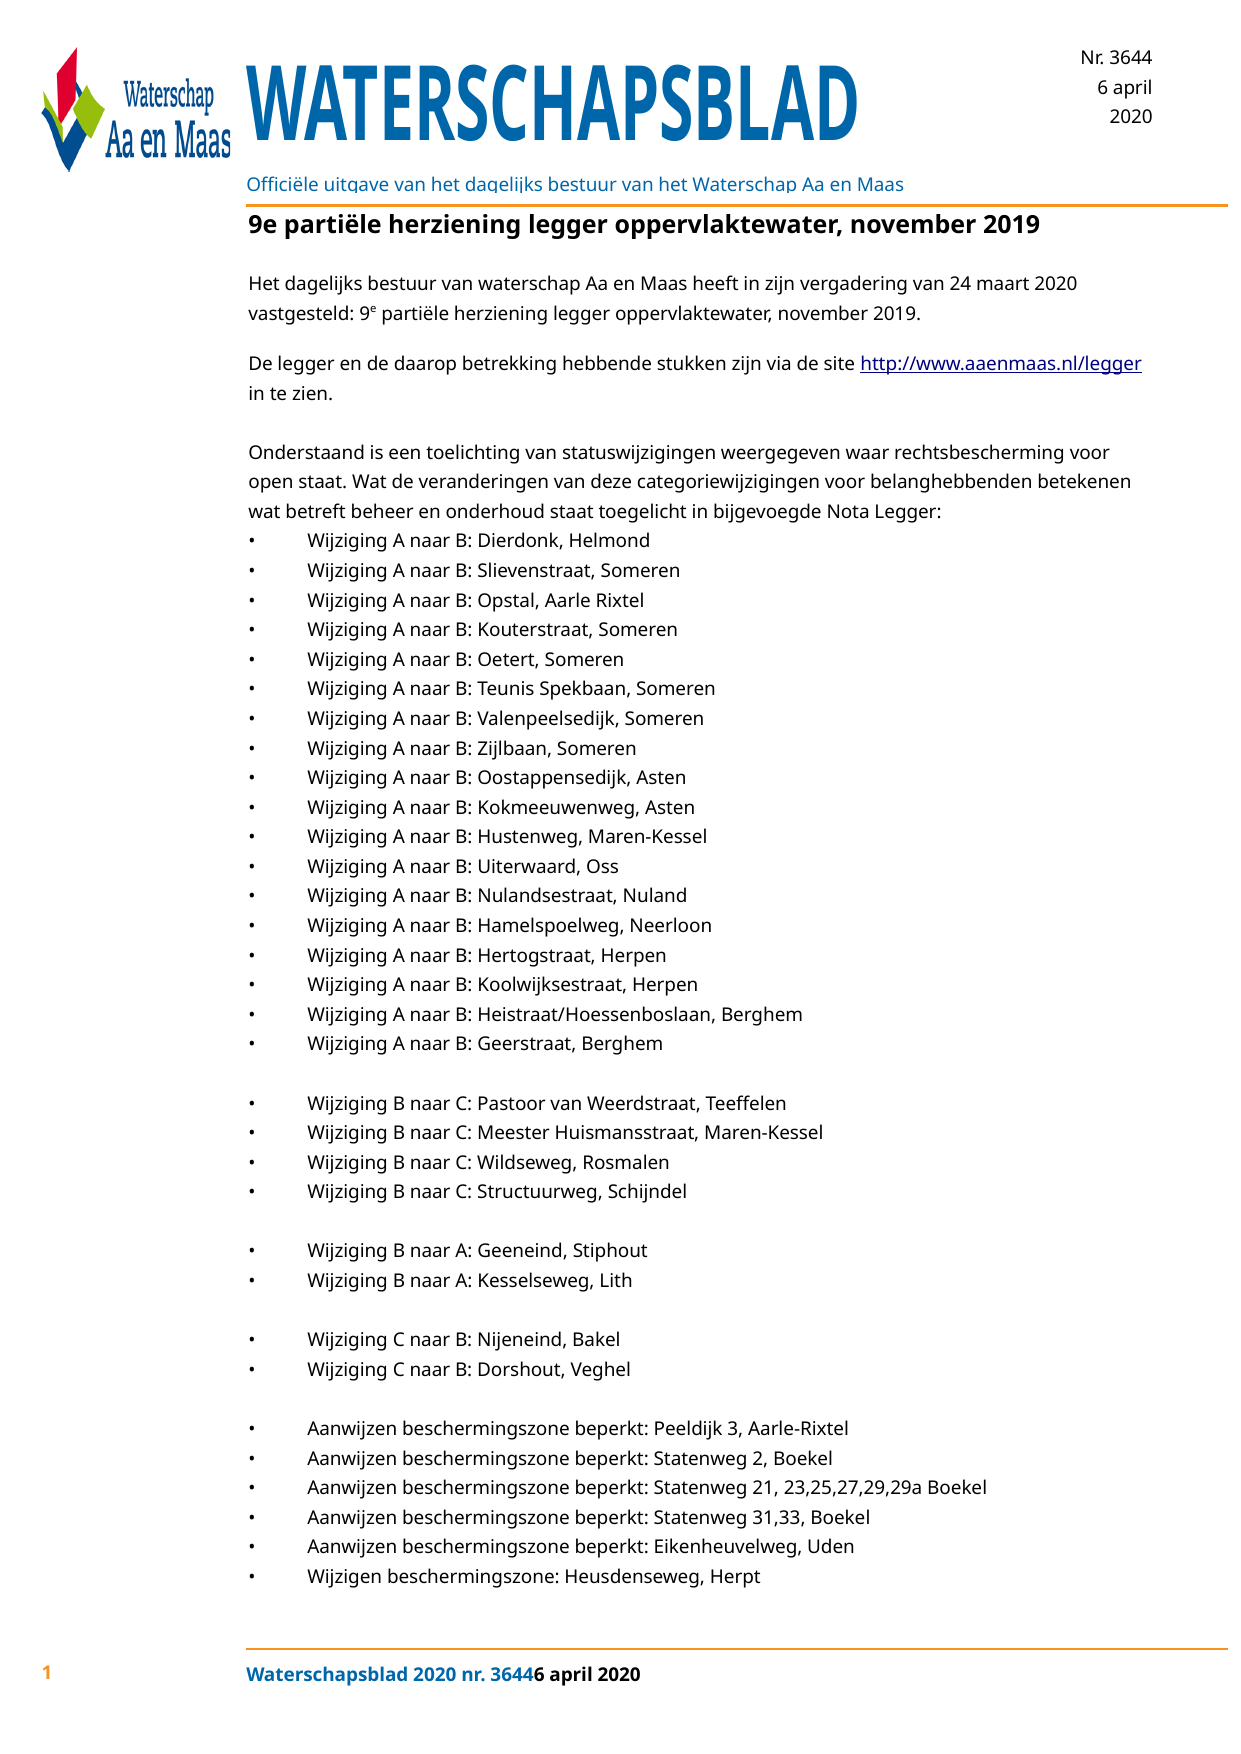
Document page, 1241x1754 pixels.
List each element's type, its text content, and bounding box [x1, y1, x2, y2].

list Aanwijzen beschermingszone beperkt: Eikenheuvelweg, Uden [248, 1533, 1152, 1559]
list Aanwijzen beschermingszone beperkt: Peeldijk 3, Aarle-Rixtel [248, 1415, 1152, 1441]
list Wijziging A naar B: Oostappensedijk, Asten [248, 764, 1152, 790]
list Wijziging A naar B: Teunis Spekbaan, Someren [248, 676, 1152, 701]
text 9e partiële herziening legger oppervlaktewater, november 2019 [248, 207, 1152, 241]
list Wijziging A naar B: Uiterwaard, Oss [248, 853, 1152, 879]
list Wijziging C naar B: Nijeneind, Bakel [248, 1326, 1152, 1352]
list Wijzigen beschermingszone: Heusdenseweg, Herpt [248, 1563, 1152, 1589]
list Wijziging A naar B: Hertogstraat, Herpen [248, 942, 1152, 968]
list Wijziging A naar B: Koolwijksestraat, Herpen [248, 971, 1152, 997]
list Wijziging A naar B: Heistraat/Hoessenboslaan, Berghem [248, 1001, 1152, 1027]
list Wijziging B naar A: Geeneind, Stiphout [248, 1238, 1152, 1263]
list Wijziging A naar B: Geerstraat, Berghem [248, 1031, 1152, 1056]
list Wijziging B naar C: Wildseweg, Rosmalen [248, 1149, 1152, 1175]
list Wijziging B naar C: Structuurweg, Schijndel [248, 1178, 1152, 1204]
picture [41, 47, 231, 172]
list Aanwijzen beschermingszone beperkt: Statenweg 31,33, Boekel [248, 1504, 1152, 1530]
list Wijziging B naar C: Meester Huismansstraat, Maren-Kessel [248, 1119, 1152, 1145]
list Wijziging B naar C: Pastoor van Weerdstraat, Teeffelen [248, 1090, 1152, 1116]
text Het dagelijks bestuur van waterschap Aa en Maas heeft in zijn vergadering van 24 maart 2020 vastgesteld: 9e partiële herziening legger oppervlaktewater, november 2019. [248, 270, 1152, 326]
list Wijziging A naar B: Valenpeelsedijk, Someren [248, 705, 1152, 731]
list Wijziging A naar B: Hustenweg, Maren-Kessel [248, 823, 1152, 849]
list Wijziging A naar B: Hamelspoelweg, Neerloon [248, 912, 1152, 938]
list Wijziging C naar B: Dorshout, Veghel [248, 1356, 1152, 1382]
list Wijziging B naar A: Kesselseweg, Lith [248, 1267, 1152, 1293]
text Onderstaand is een toelichting van statuswijzigingen weergegeven waar rechtsbescherming voor open staat. Wat de veranderingen van deze categoriewijzigingen voor belanghebbenden betekenen wat betreft beheer en onderhoud staat toegelicht in bijgevoegde Nota Legger: [248, 439, 1152, 524]
list Wijziging A naar B: Slievenstraat, Someren [248, 557, 1152, 583]
list Wijziging A naar B: Nulandsestraat, Nuland [248, 883, 1152, 908]
list Wijziging A naar B: Opstal, Aarle Rixtel [248, 587, 1152, 613]
text De legger en de daarop betrekking hebbende stukken zijn via de site http://www.aaenmaas.nl/legger in te zien. [248, 350, 1152, 406]
list Wijziging A naar B: Dierdonk, Helmond [248, 528, 1152, 553]
list Aanwijzen beschermingszone beperkt: Statenweg 21, 23,25,27,29,29a Boekel [248, 1474, 1152, 1500]
list Wijziging A naar B: Zijlbaan, Someren [248, 735, 1152, 761]
list Wijziging A naar B: Kouterstraat, Someren [248, 616, 1152, 642]
list Wijziging A naar B: Oetert, Someren [248, 646, 1152, 672]
list Wijziging A naar B: Kokmeeuwenweg, Asten [248, 794, 1152, 820]
list Aanwijzen beschermingszone beperkt: Statenweg 2, Boekel [248, 1445, 1152, 1471]
